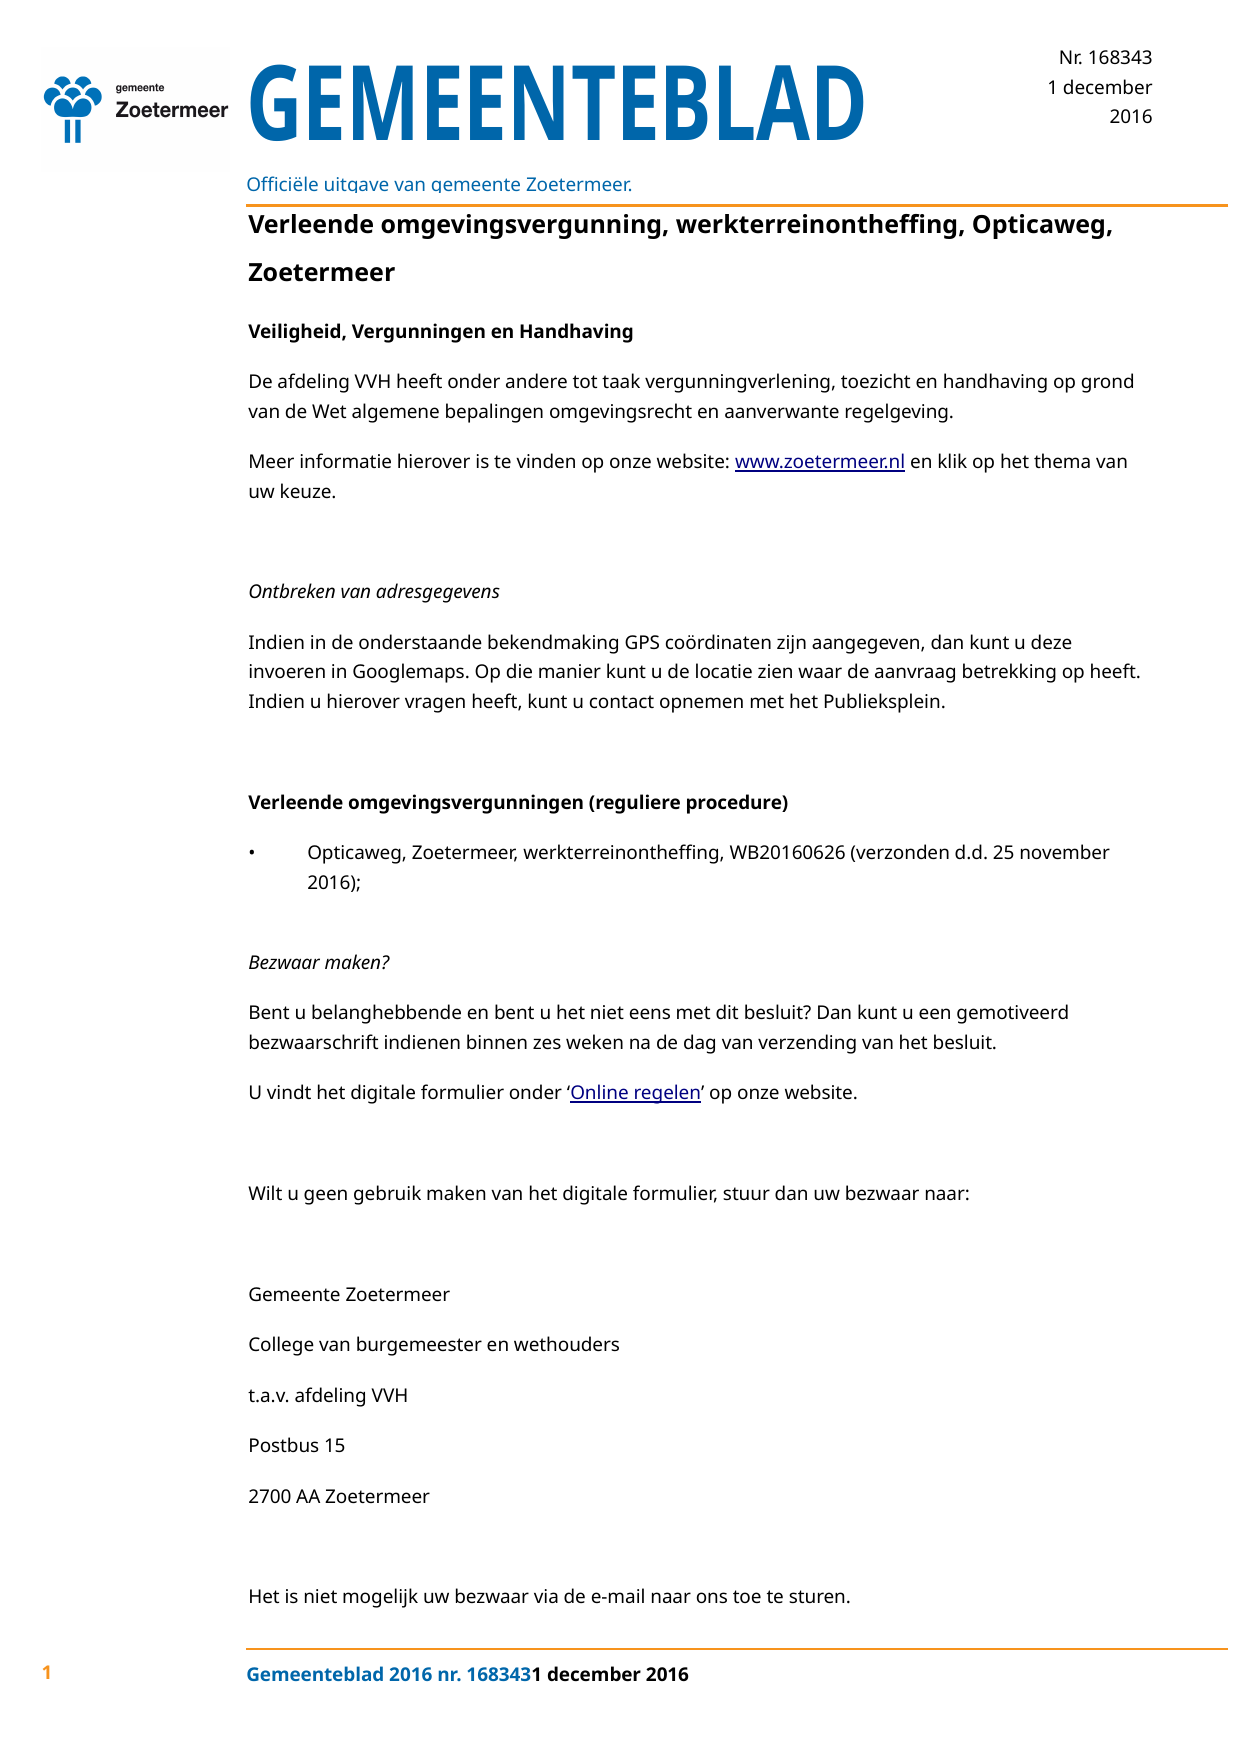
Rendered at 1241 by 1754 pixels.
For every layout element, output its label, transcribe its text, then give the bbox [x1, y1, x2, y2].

text t.a.v. afdeling VVH [248, 1382, 1152, 1408]
text Ontbreken van adresgegevens [248, 579, 1152, 604]
text Bezwaar maken? [248, 949, 1152, 975]
text Het is niet mogelijk uw bezwaar via de e-mail naar ons toe te sturen. [248, 1584, 1152, 1609]
text Veiligheid, Vergunningen en Handhaving [248, 318, 1152, 344]
text Postbus 15 [248, 1432, 1152, 1458]
text 2700 AA Zoetermeer [248, 1483, 1152, 1509]
text U vindt het digitale formulier onder ‘Online regelen’ op onze website. [248, 1079, 1152, 1105]
text Bent u belanghebbende en bent u het niet eens met dit besluit? Dan kunt u een gemotiveerd bezwaarschrift indienen binnen zes weken na de dag van verzending van het besluit. [248, 999, 1152, 1055]
picture [41, 47, 231, 172]
text De afdeling VVH heeft onder andere tot taak vergunningverlening, toezicht en handhaving op grond van de Wet algemene bepalingen omgevingsrecht en aanverwante regelgeving. [248, 368, 1152, 424]
text College van burgemeester en wethouders [248, 1332, 1152, 1357]
text Gemeente Zoetermeer [248, 1281, 1152, 1307]
text Wilt u geen gebruik maken van het digitale formulier, stuur dan uw bezwaar naar: [248, 1180, 1152, 1206]
list Opticaweg, Zoetermeer, werkterreinontheffing, WB20160626 (verzonden d.d. 25 november 2016); [248, 839, 1152, 895]
text Verleende omgevingsvergunningen (reguliere procedure) [248, 789, 1152, 815]
text Meer informatie hierover is te vinden op onze website: www.zoetermeer.nl en klik op het thema van uw keuze. [248, 448, 1152, 504]
text Indien in de onderstaande bekendmaking GPS coördinaten zijn aangegeven, dan kunt u deze invoeren in Googlemaps. Op die manier kunt u de locatie zien waar de aanvraag betrekking op heeft. Indien u hierover vragen heeft, kunt u contact opnemen met het Publieksplein. [248, 629, 1152, 714]
text Verleende omgevingsvergunning, werkterreinontheffing, Opticaweg, Zoetermeer [248, 207, 1152, 288]
